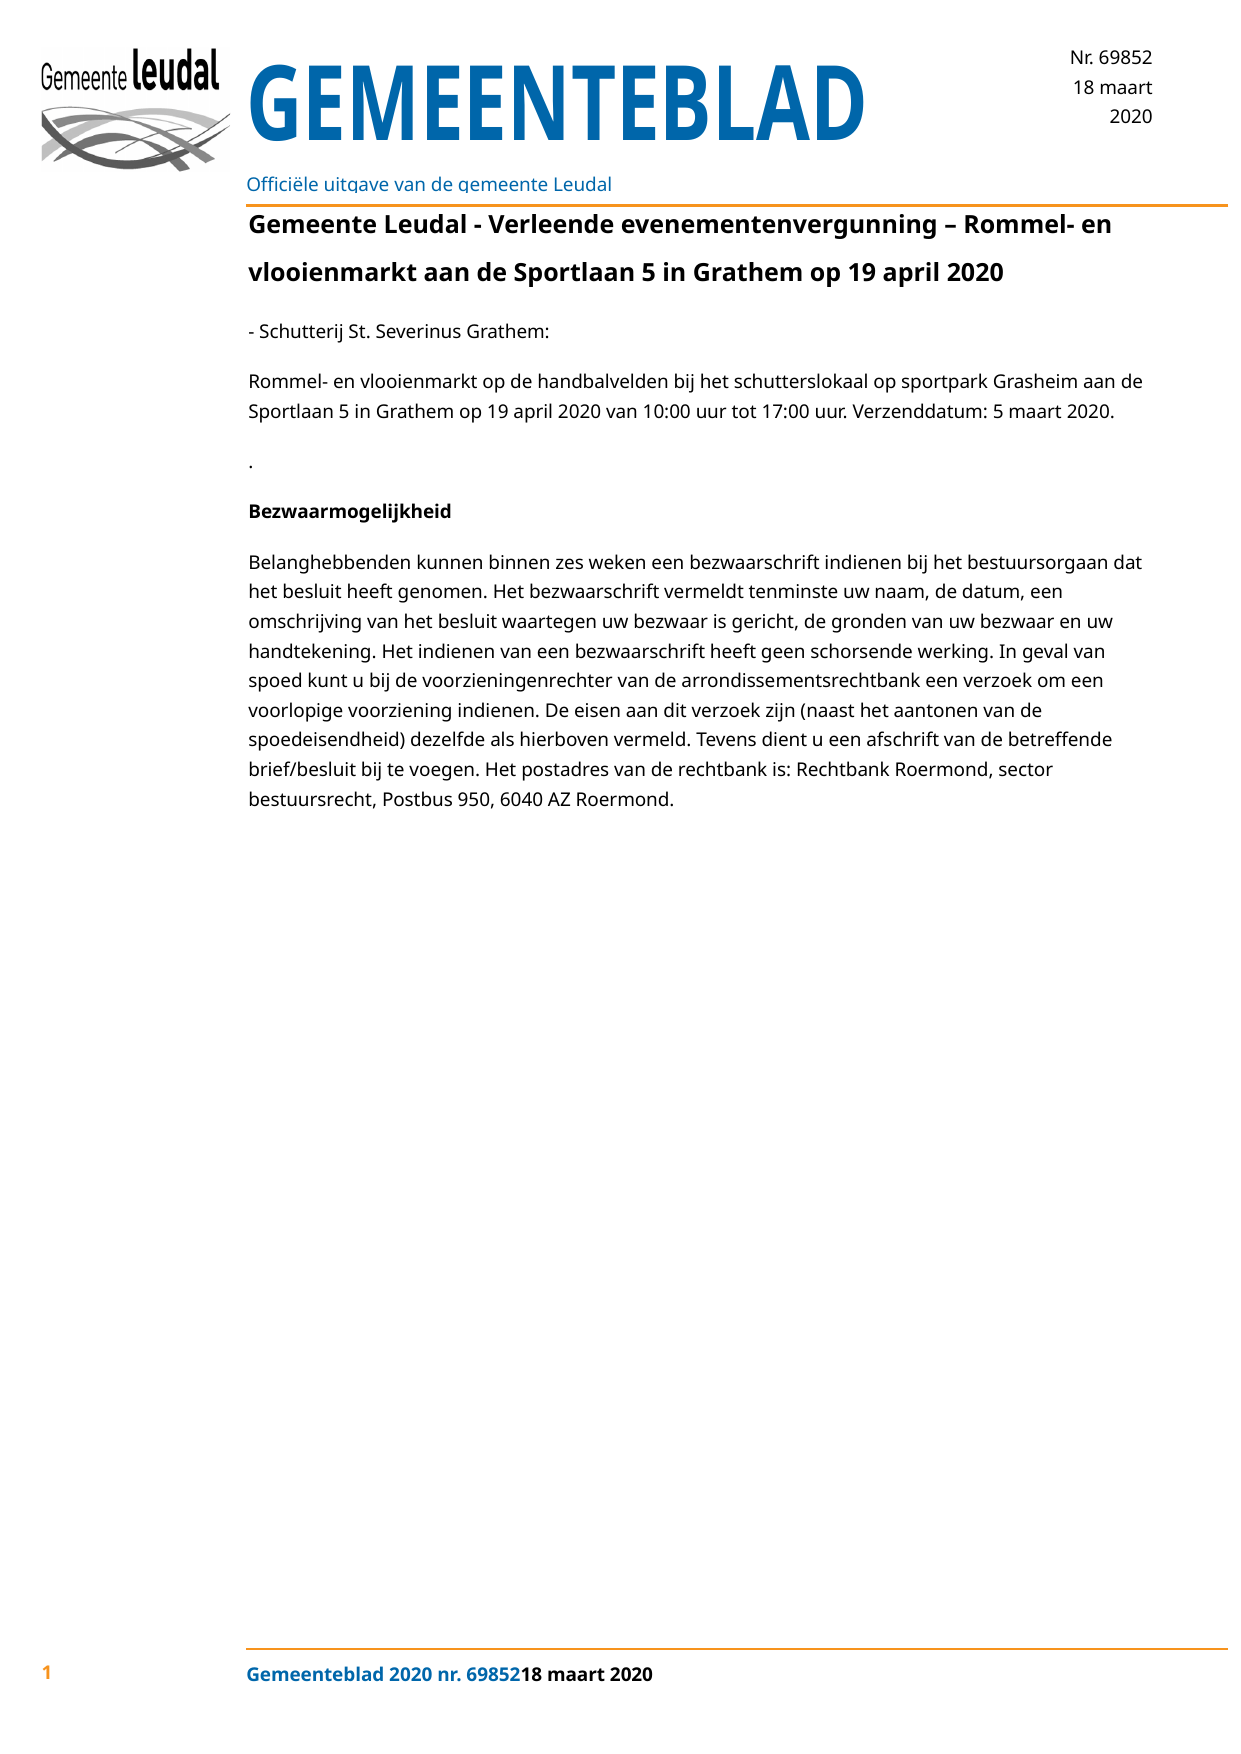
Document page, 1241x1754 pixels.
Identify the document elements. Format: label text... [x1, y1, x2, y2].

text - Schutterij St. Severinus Grathem: [248, 318, 1152, 344]
text Rommel- en vlooienmarkt op de handbalvelden bij het schutterslokaal op sportpark Grasheim aan de Sportlaan 5 in Grathem op 19 april 2020 van 10:00 uur tot 17:00 uur. Verzenddatum: 5 maart 2020. [248, 368, 1152, 424]
text . [248, 448, 1152, 474]
text Bezwaarmogelijkheid [248, 499, 1152, 524]
text Gemeente Leudal - Verleende evenementenvergunning – Rommel- en vlooienmarkt aan de Sportlaan 5 in Grathem op 19 april 2020 [248, 207, 1152, 288]
text Belanghebbenden kunnen binnen zes weken een bezwaarschrift indienen bij het bestuursorgaan dat het besluit heeft genomen. Het bezwaarschrift vermeldt tenminste uw naam, de datum, een omschrijving van het besluit waartegen uw bezwaar is gericht, de gronden van uw bezwaar en uw handtekening. Het indienen van een bezwaarschrift heeft geen schorsende werking. In geval van spoed kunt u bij de voorzieningenrechter van de arrondissementsrechtbank een verzoek om een voorlopige voorziening indienen. De eisen aan dit verzoek zijn (naast het aantonen van de spoedeisendheid) dezelfde als hierboven vermeld. Tevens dient u een afschrift van de betreffende brief/besluit bij te voegen. Het postadres van de rechtbank is: Rechtbank Roermond, sector bestuursrecht, Postbus 950, 6040 AZ Roermond. [248, 549, 1152, 812]
picture [41, 47, 231, 172]
